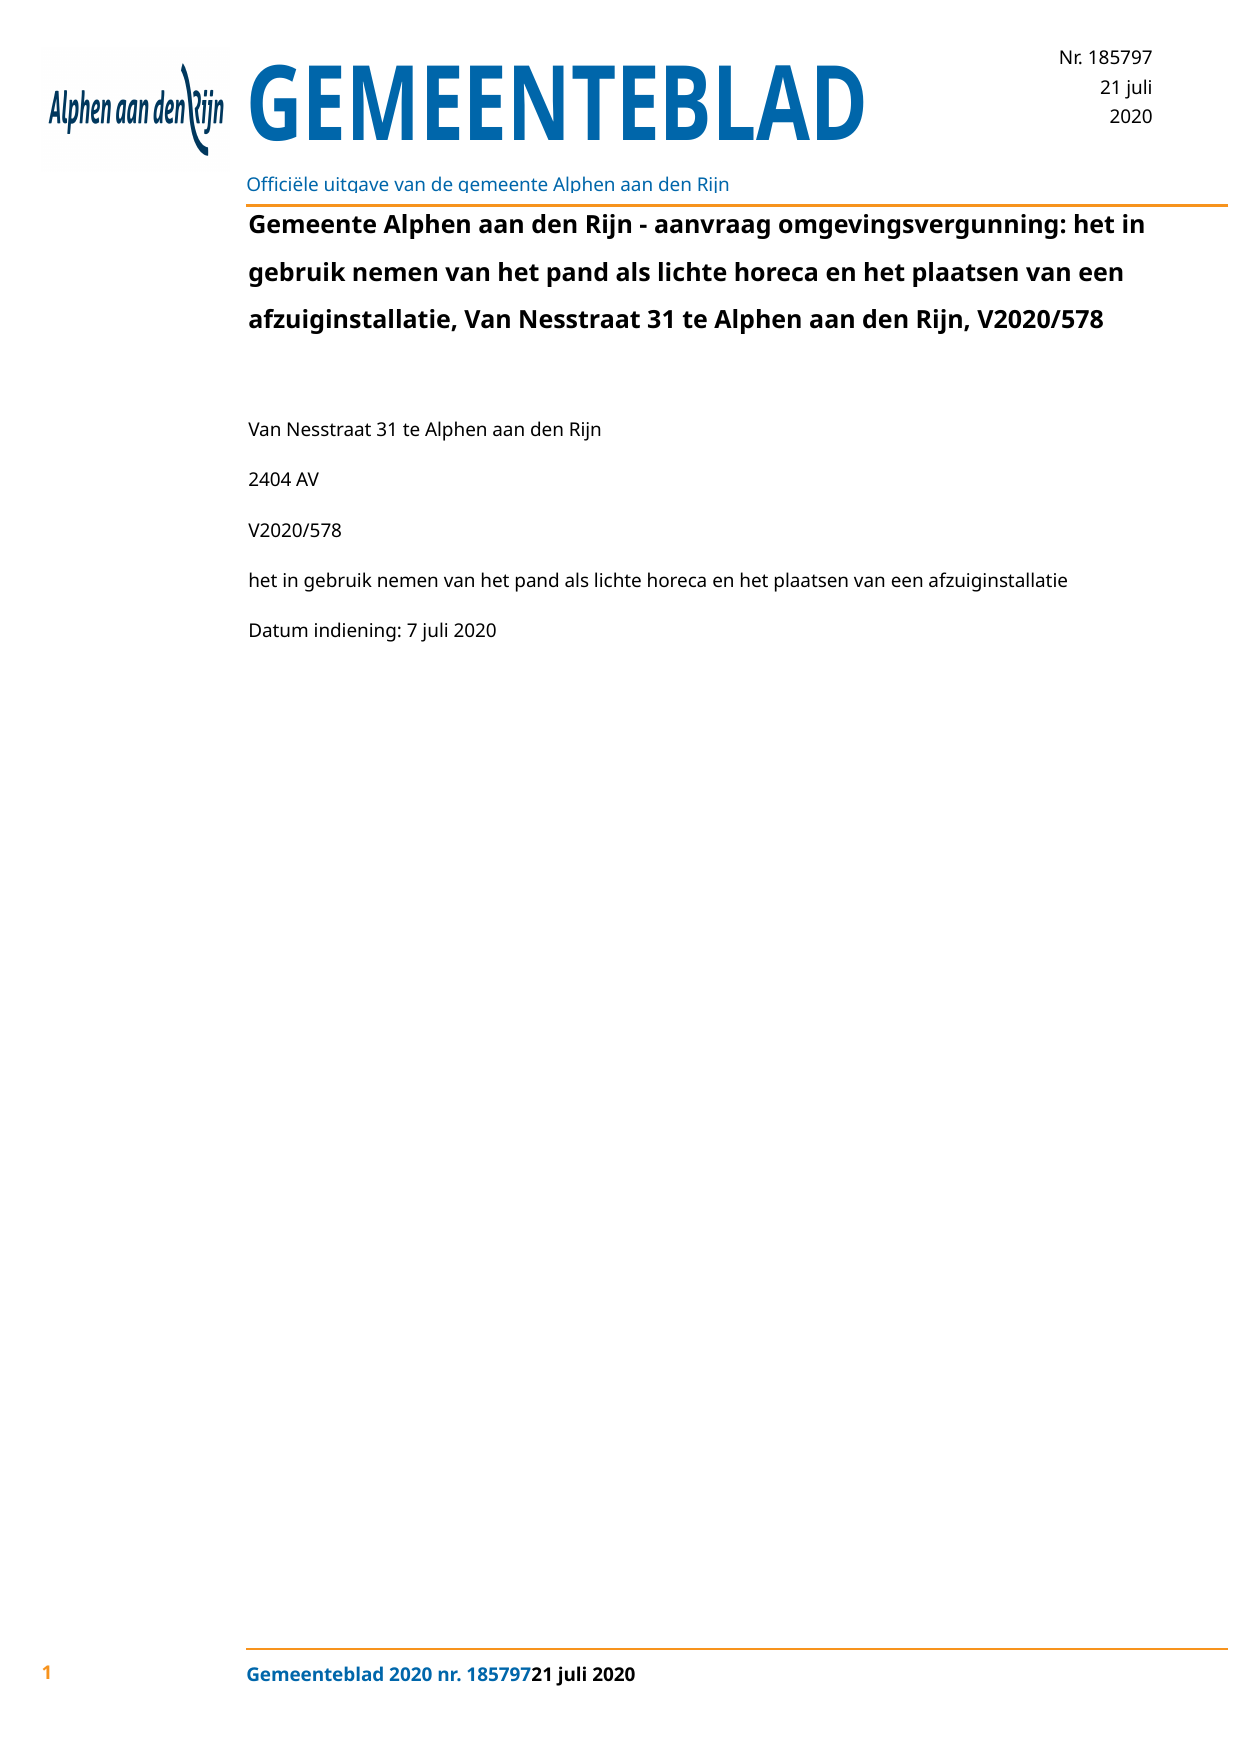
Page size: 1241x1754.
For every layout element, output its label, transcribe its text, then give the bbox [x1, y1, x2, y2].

text Datum indiening: 7 juli 2020 [248, 618, 1152, 643]
text V2020/578 [248, 517, 1152, 542]
text Gemeente Alphen aan den Rijn - aanvraag omgevingsvergunning: het in gebruik nemen van het pand als lichte horeca en het plaatsen van een afzuiginstallatie, Van Nesstraat 31 te Alphen aan den Rijn, V2020/578 [248, 207, 1152, 336]
text 2404 AV [248, 466, 1152, 492]
text het in gebruik nemen van het pand als lichte horeca en het plaatsen van een afzuiginstallatie [248, 567, 1152, 593]
text Van Nesstraat 31 te Alphen aan den Rijn [248, 416, 1152, 442]
picture [41, 47, 231, 172]
